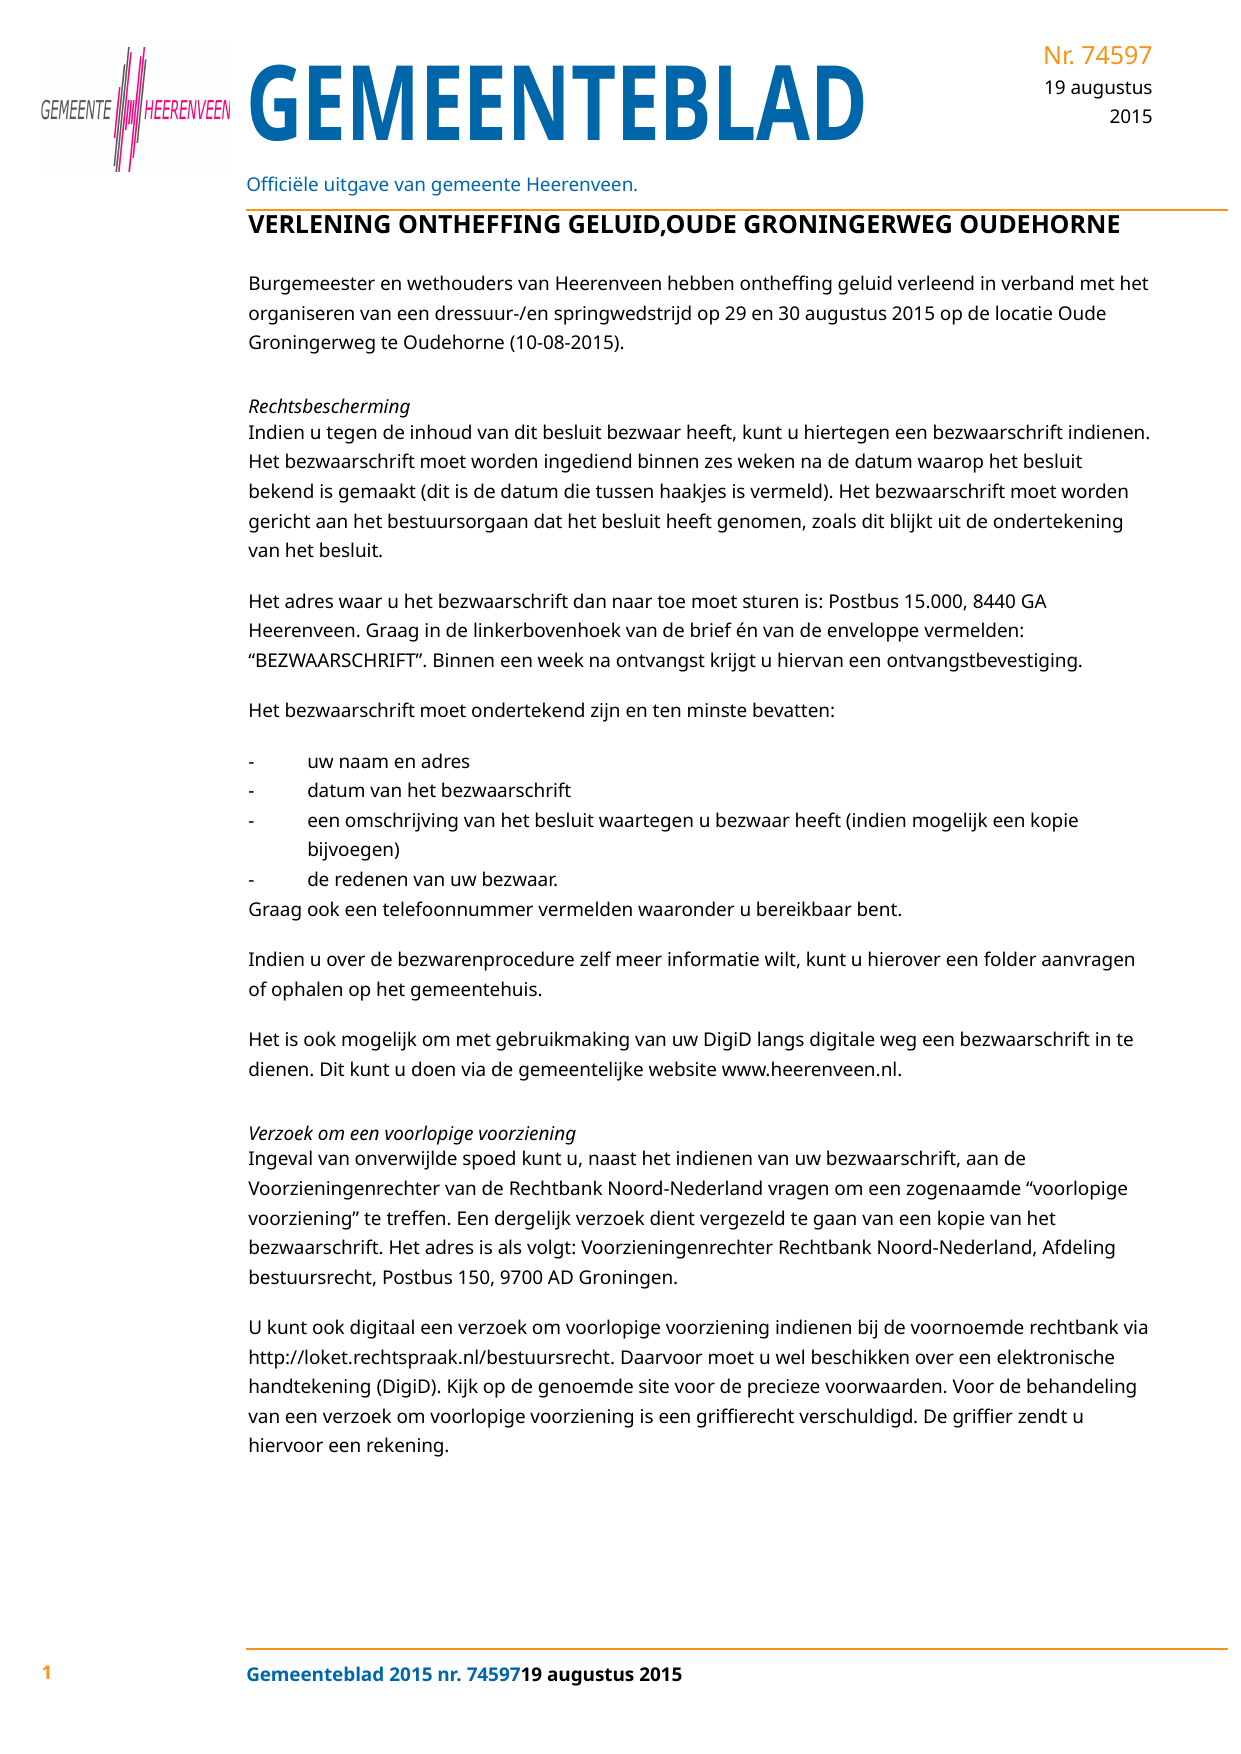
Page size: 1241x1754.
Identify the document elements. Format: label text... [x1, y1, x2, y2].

list de redenen van uw bezwaar. [248, 866, 1152, 892]
text Ingeval van onverwijlde spoed kunt u, naast het indienen van uw bezwaarschrift, aan de Voorzieningenrechter van de Rechtbank Noord-Nederland vragen om een zogenaamde “voorlopige voorziening” te treffen. Een dergelijk verzoek dient vergezeld te gaan van een kopie van het bezwaarschrift. Het adres is als volgt: Voorzieningenrechter Rechtbank Noord-Nederland, Afdeling bestuursrecht, Postbus 150, 9700 AD Groningen. [248, 1146, 1152, 1289]
list datum van het bezwaarschrift [248, 777, 1152, 803]
text Indien u over de bezwarenprocedure zelf meer informatie wilt, kunt u hierover een folder aanvragen of ophalen op het gemeentehuis. [248, 946, 1152, 1002]
list een omschrijving van het besluit waartegen u bezwaar heeft (indien mogelijk een kopie bijvoegen) [248, 807, 1152, 862]
text Rechtsbescherming [248, 393, 1152, 419]
text VERLENING ONTHEFFING GELUID,OUDE GRONINGERWEG OUDEHORNE [248, 211, 1152, 241]
text Verzoek om een voorlopige voorziening [248, 1120, 1152, 1146]
text Burgemeester en wethouders van Heerenveen hebben ontheffing geluid verleend in verband met het organiseren van een dressuur-/en springwedstrijd op 29 en 30 augustus 2015 op de locatie Oude Groningerweg te Oudehorne (10-08-2015). [248, 270, 1152, 355]
list uw naam en adres [248, 748, 1152, 774]
text U kunt ook digitaal een verzoek om voorlopige voorziening indienen bij de voornoemde rechtbank via http://loket.rechtspraak.nl/bestuursrecht. Daarvoor moet u wel beschikken over een elektronische handtekening (DigiD). Kijk op de genoemde site voor de precieze voorwaarden. Voor de behandeling van een verzoek om voorlopige voorziening is een griffierecht verschuldigd. De griffier zendt u hiervoor een rekening. [248, 1314, 1152, 1458]
picture [41, 47, 231, 172]
text Graag ook een telefoonnummer vermelden waaronder u bereikbaar bent. [248, 896, 1152, 922]
text Het adres waar u het bezwaarschrift dan naar toe moet sturen is: Postbus 15.000, 8440 GA Heerenveen. Graag in de linkerbovenhoek van de brief én van de enveloppe vermelden: “BEZWAARSCHRIFT”. Binnen een week na ontvangst krijgt u hiervan een ontvangstbevestiging. [248, 588, 1152, 673]
text Indien u tegen de inhoud van dit besluit bezwaar heeft, kunt u hiertegen een bezwaarschrift indienen. Het bezwaarschrift moet worden ingediend binnen zes weken na de datum waarop het besluit bekend is gemaakt (dit is de datum die tussen haakjes is vermeld). Het bezwaarschrift moet worden gericht aan het bestuursorgaan dat het besluit heeft genomen, zoals dit blijkt uit de ondertekening van het besluit. [248, 419, 1152, 563]
text Het bezwaarschrift moet ondertekend zijn en ten minste bevatten: [248, 697, 1152, 723]
text Het is ook mogelijk om met gebruikmaking van uw DigiD langs digitale weg een bezwaarschrift in te dienen. Dit kunt u doen via de gemeentelijke website www.heerenveen.nl. [248, 1026, 1152, 1082]
